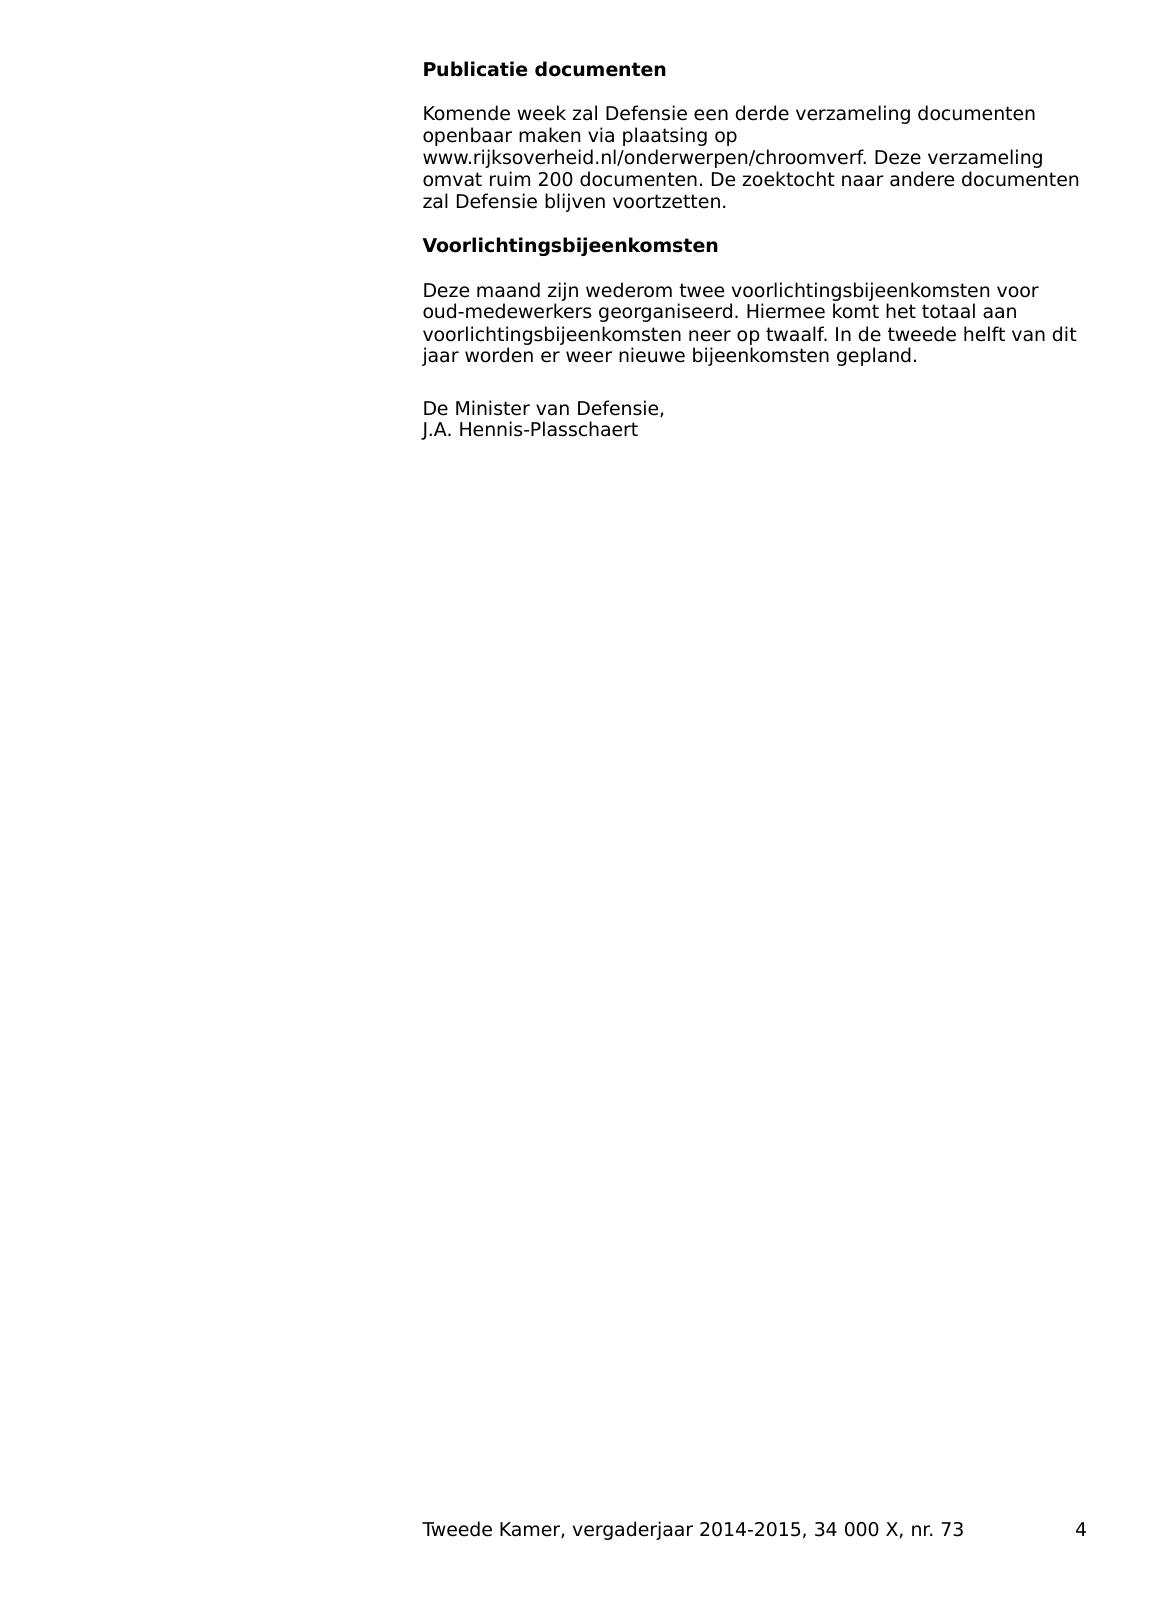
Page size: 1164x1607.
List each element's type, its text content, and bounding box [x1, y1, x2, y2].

text De Minister van Defensie, J.A. Hennis-Plasschaert [422, 397, 1087, 441]
text Komende week zal Defensie een derde verzameling documenten openbaar maken via plaatsing op www.rijksoverheid.nl/onderwerpen/chroomverf. Deze verzameling omvat ruim 200 documenten. De zoektocht naar andere documenten zal Defensie blijven voortzetten. [422, 103, 1087, 213]
text Deze maand zijn wederom twee voorlichtingsbijeenkomsten voor oud-medewerkers georganiseerd. Hiermee komt het totaal aan voorlichtingsbijeenkomsten neer op twaalf. In de tweede helft van dit jaar worden er weer nieuwe bijeenkomsten gepland. [422, 279, 1087, 367]
subtitle Voorlichtingsbijeenkomsten [422, 235, 1087, 257]
subtitle Publicatie documenten [422, 59, 1087, 81]
